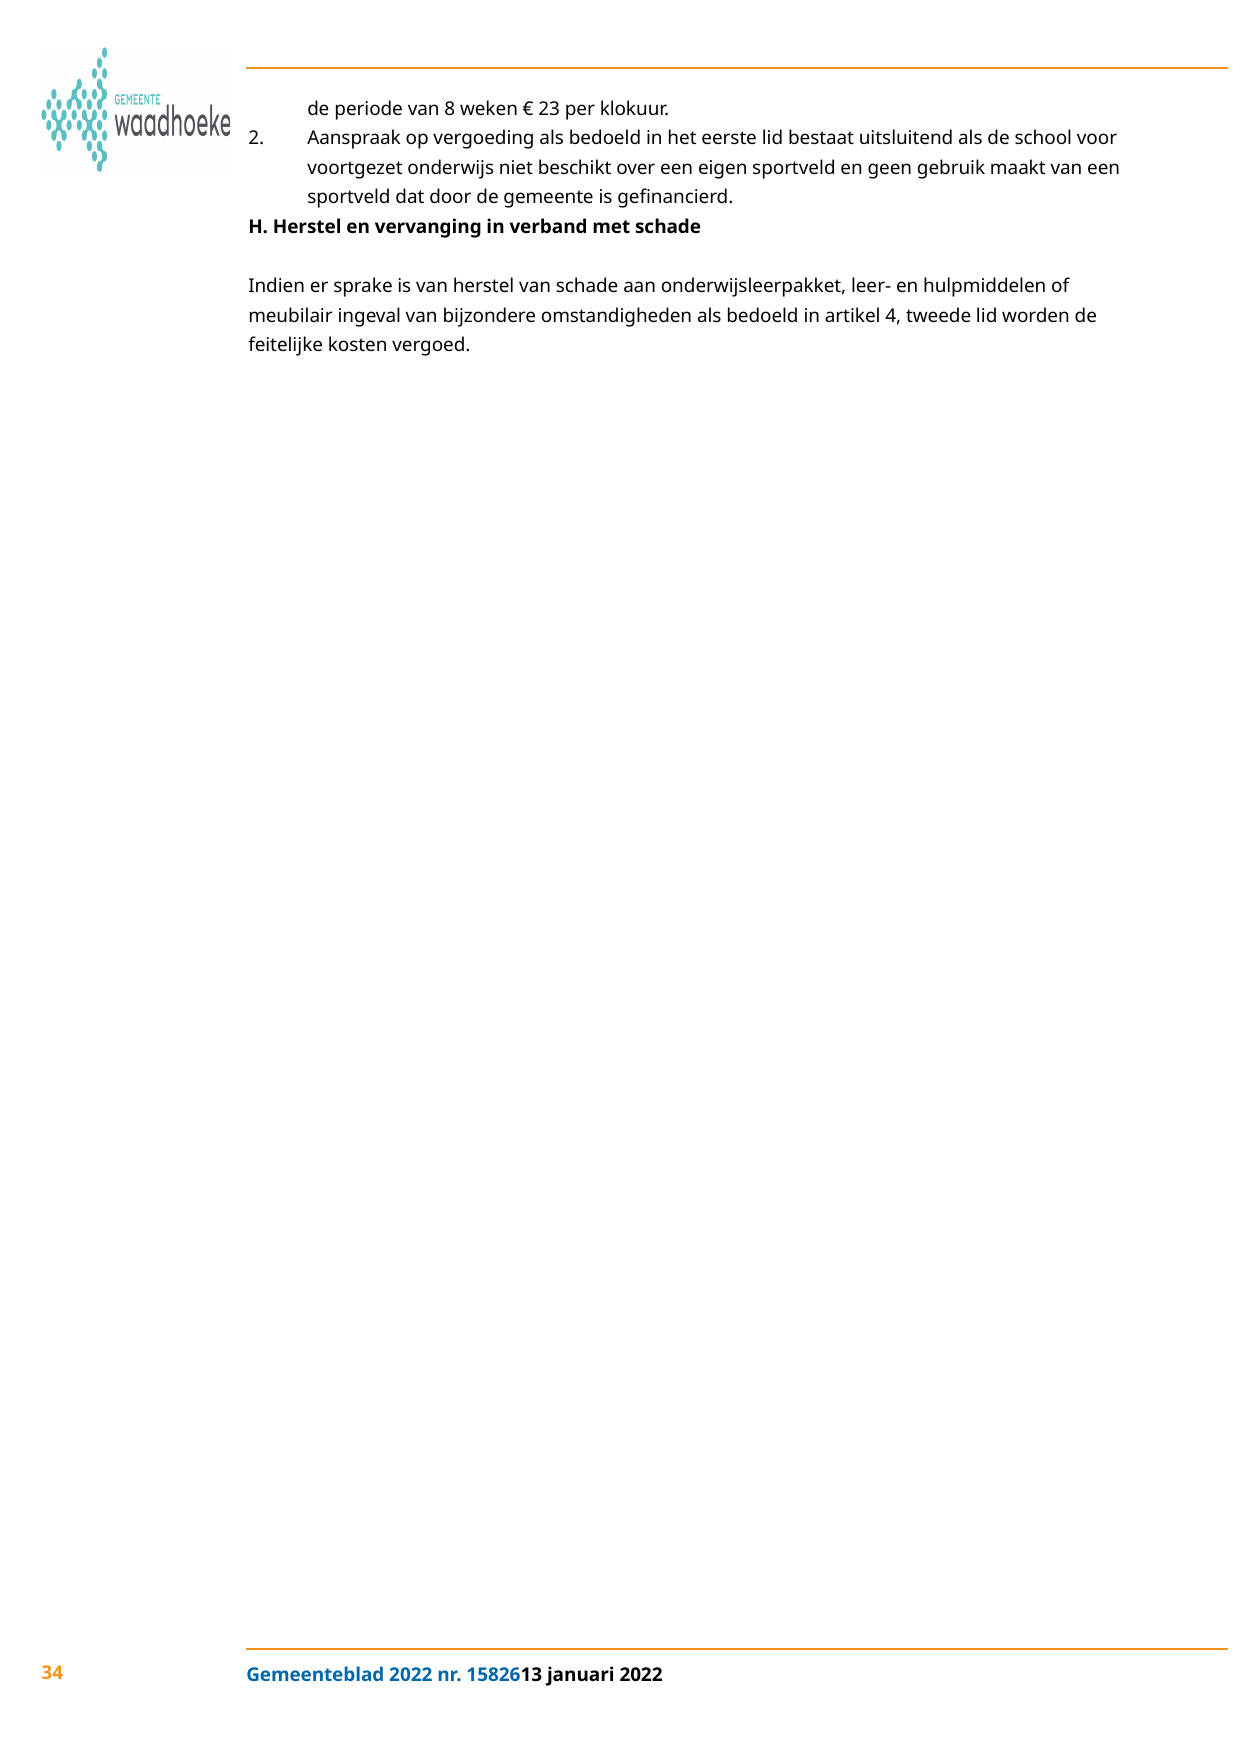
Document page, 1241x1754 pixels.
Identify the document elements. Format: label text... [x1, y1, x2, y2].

picture [41, 47, 231, 172]
list de periode van 8 weken € 23 per klokuur. [248, 95, 1152, 121]
list Aanspraak op vergoeding als bedoeld in het eerste lid bestaat uitsluitend als de school voor voortgezet onderwijs niet beschikt over een eigen sportveld en geen gebruik maakt van een sportveld dat door de gemeente is gefinancierd. [248, 124, 1152, 209]
text H. Herstel en vervanging in verband met schade [248, 213, 1152, 239]
text Indien er sprake is van herstel van schade aan onderwijsleerpakket, leer- en hulpmiddelen of meubilair ingeval van bijzondere omstandigheden als bedoeld in artikel 4, tweede lid worden de feitelijke kosten vergoed. [248, 272, 1152, 357]
